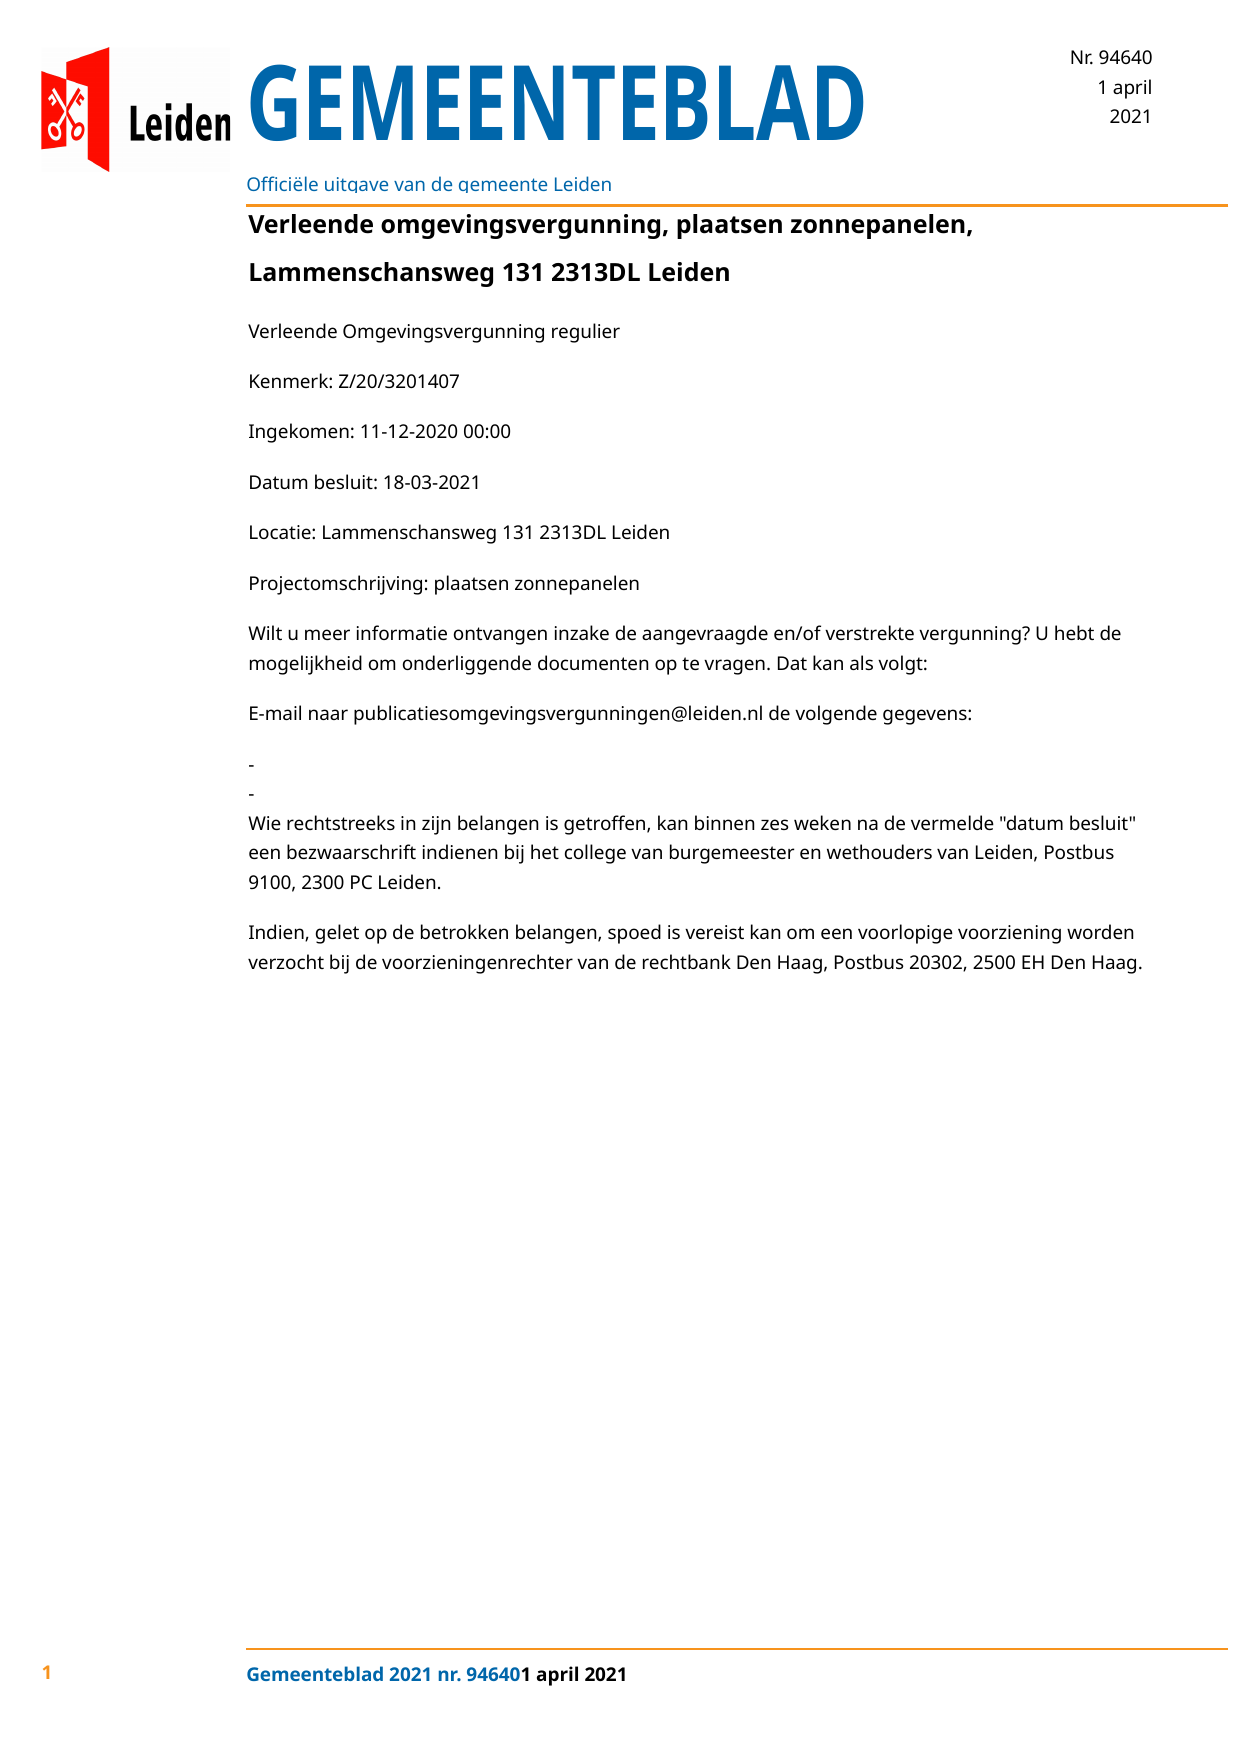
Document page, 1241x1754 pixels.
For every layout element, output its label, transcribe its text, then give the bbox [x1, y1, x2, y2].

text Wilt u meer informatie ontvangen inzake de aangevraagde en/of verstrekte vergunning? U hebt de mogelijkheid om onderliggende documenten op te vragen. Dat kan als volgt: [248, 620, 1152, 676]
text Verleende Omgevingsvergunning regulier [248, 318, 1152, 344]
text Wie rechtstreeks in zijn belangen is getroffen, kan binnen zes weken na de vermelde "datum besluit" een bezwaarschrift indienen bij het college van burgemeester en wethouders van Leiden, Postbus 9100, 2300 PC Leiden. [248, 810, 1152, 895]
text E-mail naar publicatiesomgevingsvergunningen@leiden.nl de volgende gegevens: [248, 700, 1152, 726]
text Locatie: Lammenschansweg 131 2313DL Leiden [248, 519, 1152, 545]
picture [41, 47, 231, 172]
text Indien, gelet op de betrokken belangen, spoed is vereist kan om een voorlopige voorziening worden verzocht bij de voorzieningenrechter van de rechtbank Den Haag, Postbus 20302, 2500 EH Den Haag. [248, 919, 1152, 975]
text Datum besluit: 18-03-2021 [248, 469, 1152, 495]
text Kenmerk: Z/20/3201407 [248, 368, 1152, 394]
text Verleende omgevingsvergunning, plaatsen zonnepanelen, Lammenschansweg 131 2313DL Leiden [248, 207, 1152, 288]
text Projectomschrijving: plaatsen zonnepanelen [248, 570, 1152, 596]
text Ingekomen: 11-12-2020 00:00 [248, 419, 1152, 444]
